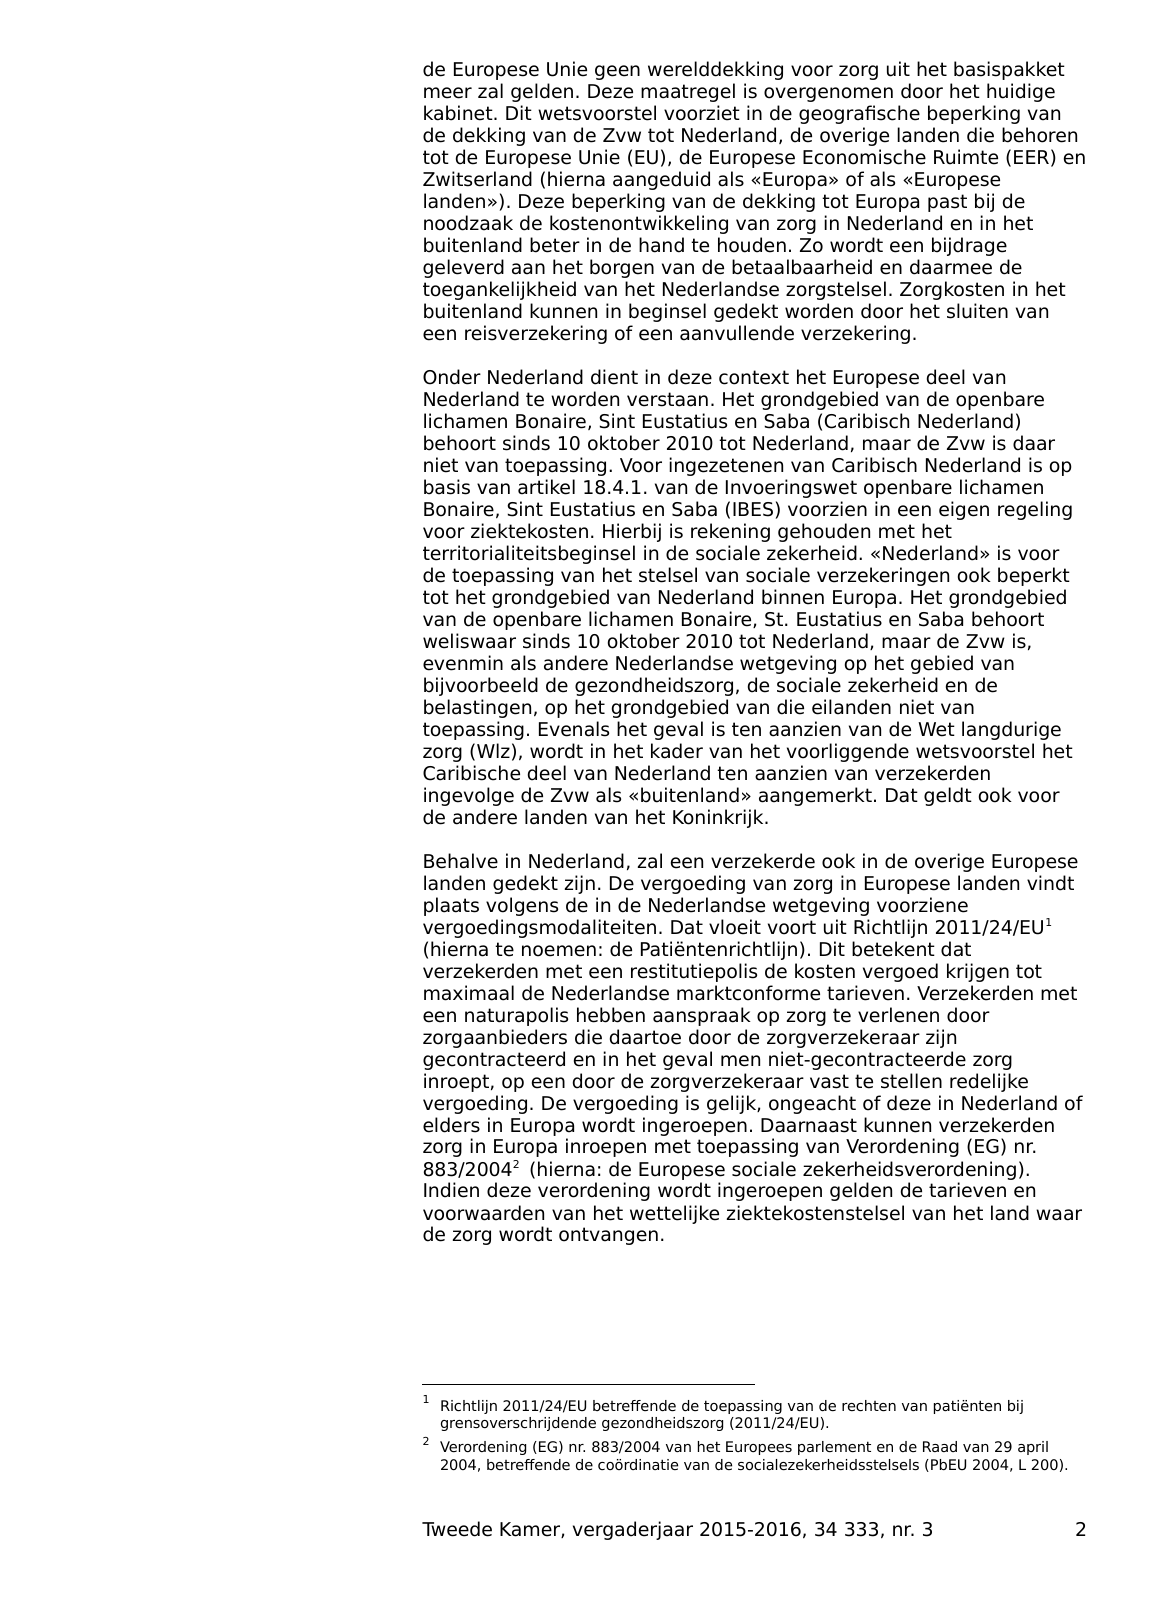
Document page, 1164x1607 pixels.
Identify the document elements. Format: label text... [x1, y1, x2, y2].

text Behalve in Nederland, zal een verzekerde ook in de overige Europese landen gedekt zijn. De vergoeding van zorg in Europese landen vindt plaats volgens de in de Nederlandse wetgeving voorziene vergoedingsmodaliteiten. Dat vloeit voort uit Richtlijn 2011/24/EU (hierna te noemen: de Patiëntenrichtlijn). Dit betekent dat verzekerden met een restitutiepolis de kosten vergoed krijgen tot maximaal de Nederlandse marktconforme tarieven. Verzekerden met een naturapolis hebben aanspraak op zorg te verlenen door zorgaanbieders die daartoe door de zorgverzekeraar zijn gecontracteerd en in het geval men niet-gecontracteerde zorg inroept, op een door de zorgverzekeraar vast te stellen redelijke vergoeding. De vergoeding is gelijk, ongeacht of deze in Nederland of elders in Europa wordt ingeroepen. Daarnaast kunnen verzekerden zorg in Europa inroepen met toepassing van Verordening (EG) nr. 883/2004 (hierna: de Europese sociale zekerheidsverordening). Indien deze verordening wordt ingeroepen gelden de tarieven en voorwaarden van het wettelijke ziektekostenstelsel van het land waar de zorg wordt ontvangen. [422, 851, 1087, 1246]
text Onder Nederland dient in deze context het Europese deel van Nederland te worden verstaan. Het grondgebied van de openbare lichamen Bonaire, Sint Eustatius en Saba (Caribisch Nederland) behoort sinds 10 oktober 2010 tot Nederland, maar de Zvw is daar niet van toepassing. Voor ingezetenen van Caribisch Nederland is op basis van artikel 18.4.1. van de Invoeringswet openbare lichamen Bonaire, Sint Eustatius en Saba (IBES) voorzien in een eigen regeling voor ziektekosten. Hierbij is rekening gehouden met het territorialiteitsbeginsel in de sociale zekerheid. «Nederland» is voor de toepassing van het stelsel van sociale verzekeringen ook beperkt tot het grondgebied van Nederland binnen Europa. Het grondgebied van de openbare lichamen Bonaire, St. Eustatius en Saba behoort weliswaar sinds 10 oktober 2010 tot Nederland, maar de Zvw is, evenmin als andere Nederlandse wetgeving op het gebied van bijvoorbeeld de gezondheidszorg, de sociale zekerheid en de belastingen, op het grondgebied van die eilanden niet van toepassing. Evenals het geval is ten aanzien van de Wet langdurige zorg (Wlz), wordt in het kader van het voorliggende wetsvoorstel het Caribische deel van Nederland ten aanzien van verzekerden ingevolge de Zvw als «buitenland» aangemerkt. Dat geldt ook voor de andere landen van het Koninkrijk. [422, 367, 1087, 828]
text Richtlijn 2011/24/EU betreffende de toepassing van de rechten van patiënten bij grensoverschrijdende gezondheidszorg (2011/24/EU). [422, 1393, 1087, 1432]
text de Europese Unie geen werelddekking voor zorg uit het basispakket meer zal gelden. Deze maatregel is overgenomen door het huidige kabinet. Dit wetsvoorstel voorziet in de geografische beperking van de dekking van de Zvw tot Nederland, de overige landen die behoren tot de Europese Unie (EU), de Europese Economische Ruimte (EER) en Zwitserland (hierna aangeduid als «Europa» of als «Europese landen»). Deze beperking van de dekking tot Europa past bij de noodzaak de kostenontwikkeling van zorg in Nederland en in het buitenland beter in de hand te houden. Zo wordt een bijdrage geleverd aan het borgen van de betaalbaarheid en daarmee de toegankelijkheid van het Nederlandse zorgstelsel. Zorgkosten in het buitenland kunnen in beginsel gedekt worden door het sluiten van een reisverzekering of een aanvullende verzekering. [422, 59, 1087, 345]
text Verordening (EG) nr. 883/2004 van het Europees parlement en de Raad van 29 april 2004, betreffende de coördinatie van de socialezekerheidsstelsels (PbEU 2004, L 200). [422, 1435, 1087, 1474]
